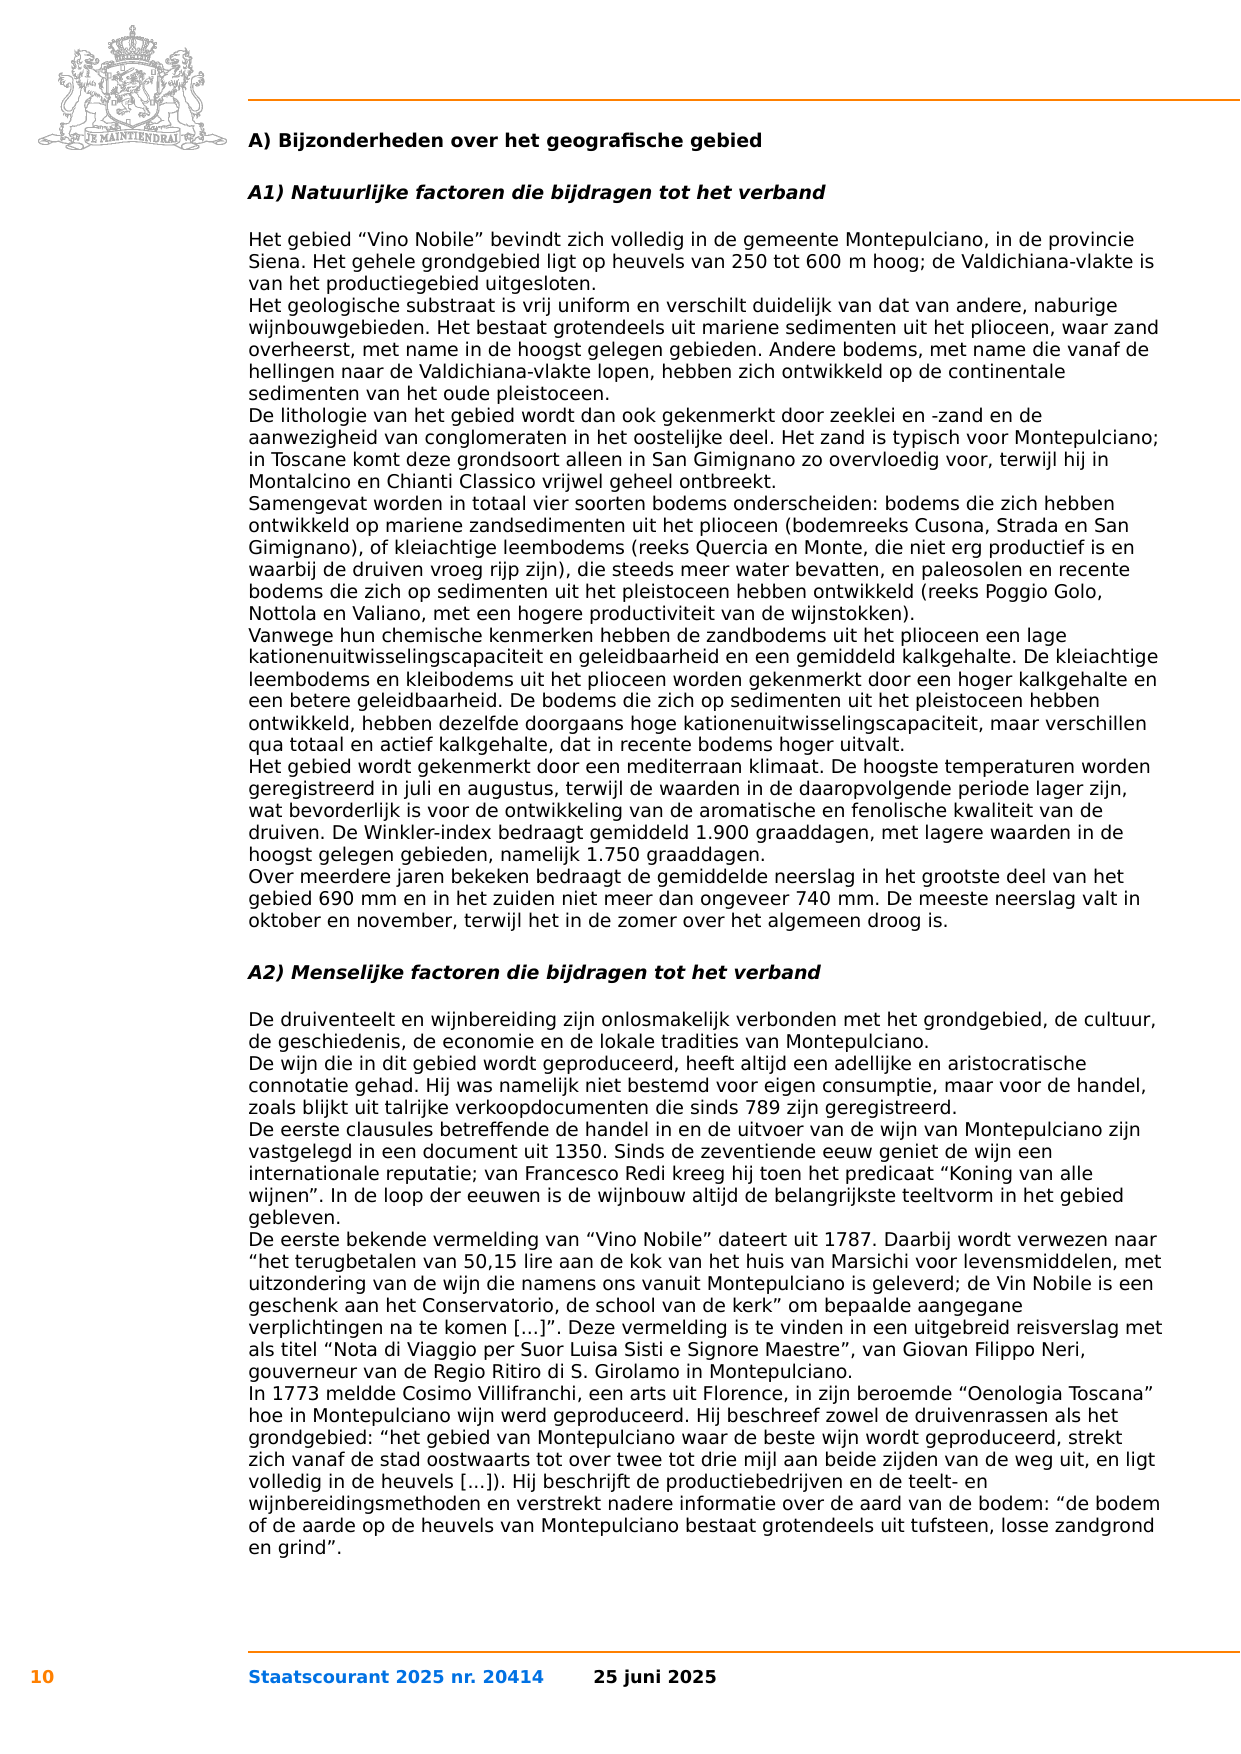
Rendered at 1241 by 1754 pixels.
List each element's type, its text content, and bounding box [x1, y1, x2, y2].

text Over meerdere jaren bekeken bedraagt de gemiddelde neerslag in het grootste deel van het gebied 690 mm en in het zuiden niet meer dan ongeveer 740 mm. De meeste neerslag valt in oktober en november, terwijl het in de zomer over het algemeen droog is. [248, 866, 1163, 932]
text De eerste clausules betreffende de handel in en de uitvoer van de wijn van Montepulciano zijn vastgelegd in een document uit 1350. Sinds de zeventiende eeuw geniet de wijn een internationale reputatie; van Francesco Redi kreeg hij toen het predicaat “Koning van alle wijnen”. In de loop der eeuwen is de wijnbouw altijd de belangrijkste teeltvorm in het gebied gebleven. [248, 1119, 1163, 1229]
text Het gebied wordt gekenmerkt door een mediterraan klimaat. De hoogste temperaturen worden geregistreerd in juli en augustus, terwijl de waarden in de daaropvolgende periode lager zijn, wat bevorderlijk is voor de ontwikkeling van de aromatische en fenolische kwaliteit van de druiven. De Winkler-index bedraagt gemiddeld 1.900 graaddagen, met lagere waarden in de hoogst gelegen gebieden, namelijk 1.750 graaddagen. [248, 756, 1163, 866]
text In 1773 meldde Cosimo Villifranchi, een arts uit Florence, in zijn beroemde “Oenologia Toscana” hoe in Montepulciano wijn werd geproduceerd. Hij beschreef zowel de druivenrassen als het grondgebied: “het gebied van Montepulciano waar de beste wijn wordt geproduceerd, strekt zich vanaf de stad oostwaarts tot over twee tot drie mijl aan beide zijden van de weg uit, en ligt volledig in de heuvels [...]). Hij beschrijft de productiebedrijven en de teelt- en wijnbereidingsmethoden en verstrekt nadere informatie over de aard van de bodem: “de bodem of de aarde op de heuvels van Montepulciano bestaat grotendeels uit tufsteen, losse zandgrond en grind”. [248, 1383, 1163, 1559]
text De druiventeelt en wijnbereiding zijn onlosmakelijk verbonden met het grondgebied, de cultuur, de geschiedenis, de economie en de lokale tradities van Montepulciano. [248, 1009, 1163, 1053]
subtitle A2) Menselijke factoren die bijdragen tot het verband [248, 962, 1163, 984]
text Samengevat worden in totaal vier soorten bodems onderscheiden: bodems die zich hebben ontwikkeld op mariene zandsedimenten uit het plioceen (bodemreeks Cusona, Strada en San Gimignano), of kleiachtige leembodems (reeks Quercia en Monte, die niet erg productief is en waarbij de druiven vroeg rijp zijn), die steeds meer water bevatten, en paleosolen en recente bodems die zich op sedimenten uit het pleistoceen hebben ontwikkeld (reeks Poggio Golo, Nottola en Valiano, met een hogere productiviteit van de wijnstokken). [248, 493, 1163, 624]
text De eerste bekende vermelding van “Vino Nobile” dateert uit 1787. Daarbij wordt verwezen naar “het terugbetalen van 50,15 lire aan de kok van het huis van Marsichi voor levensmiddelen, met uitzondering van de wijn die namens ons vanuit Montepulciano is geleverd; de Vin Nobile is een geschenk aan het Conservatorio, de school van de kerk” om bepaalde aangegane verplichtingen na te komen [...]”. Deze vermelding is te vinden in een uitgebreid reisverslag met als titel “Nota di Viaggio per Suor Luisa Sisti e Signore Maestre”, van Giovan Filippo Neri, gouverneur van de Regio Ritiro di S. Girolamo in Montepulciano. [248, 1229, 1163, 1383]
subtitle A1) Natuurlijke factoren die bijdragen tot het verband [248, 182, 1163, 204]
text Het gebied “Vino Nobile” bevindt zich volledig in de gemeente Montepulciano, in de provincie Siena. Het gehele grondgebied ligt op heuvels van 250 tot 600 m hoog; de Valdichiana-vlakte is van het productiegebied uitgesloten. [248, 229, 1163, 295]
text De lithologie van het gebied wordt dan ook gekenmerkt door zeeklei en -zand en de aanwezigheid van conglomeraten in het oostelijke deel. Het zand is typisch voor Montepulciano; in Toscane komt deze grondsoort alleen in San Gimignano zo overvloedig voor, terwijl hij in Montalcino en Chianti Classico vrijwel geheel ontbreekt. [248, 405, 1163, 493]
text De wijn die in dit gebied wordt geproduceerd, heeft altijd een adellijke en aristocratische connotatie gehad. Hij was namelijk niet bestemd voor eigen consumptie, maar voor de handel, zoals blijkt uit talrijke verkoopdocumenten die sinds 789 zijn geregistreerd. [248, 1053, 1163, 1119]
subtitle A) Bijzonderheden over het geografische gebied [248, 130, 1163, 152]
picture [38, 25, 227, 150]
text Vanwege hun chemische kenmerken hebben de zandbodems uit het plioceen een lage kationenuitwisselingscapaciteit en geleidbaarheid en een gemiddeld kalkgehalte. De kleiachtige leembodems en kleibodems uit het plioceen worden gekenmerkt door een hoger kalkgehalte en een betere geleidbaarheid. De bodems die zich op sedimenten uit het pleistoceen hebben ontwikkeld, hebben dezelfde doorgaans hoge kationenuitwisselingscapaciteit, maar verschillen qua totaal en actief kalkgehalte, dat in recente bodems hoger uitvalt. [248, 624, 1163, 756]
text Het geologische substraat is vrij uniform en verschilt duidelijk van dat van andere, naburige wijnbouwgebieden. Het bestaat grotendeels uit mariene sedimenten uit het plioceen, waar zand overheerst, met name in de hoogst gelegen gebieden. Andere bodems, met name die vanaf de hellingen naar de Valdichiana-vlakte lopen, hebben zich ontwikkeld op de continentale sedimenten van het oude pleistoceen. [248, 295, 1163, 405]
